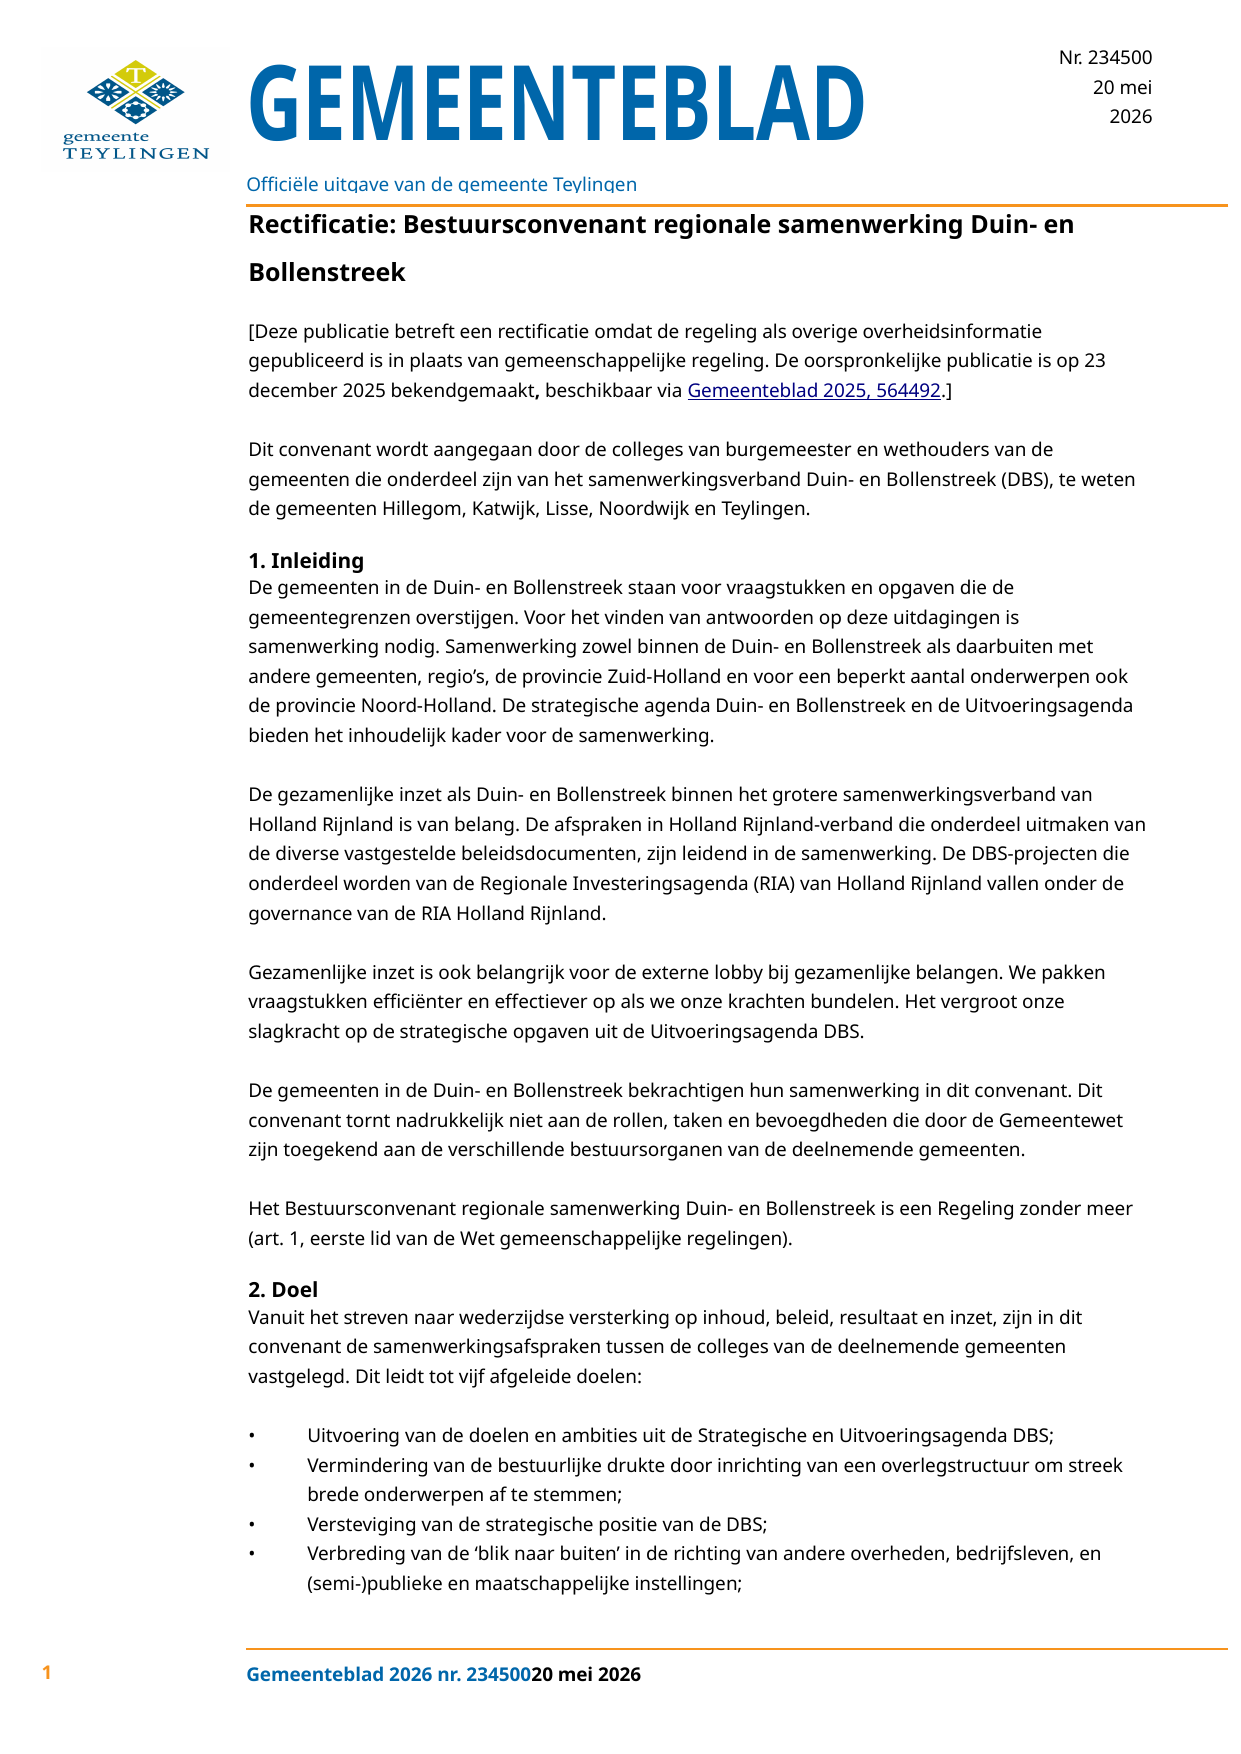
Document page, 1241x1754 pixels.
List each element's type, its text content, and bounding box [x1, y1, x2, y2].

text Rectificatie: Bestuursconvenant regionale samenwerking Duin- en Bollenstreek [248, 207, 1152, 288]
picture [41, 47, 231, 172]
list Uitvoering van de doelen en ambities uit de Strategische en Uitvoeringsagenda DBS; [248, 1422, 1152, 1448]
text 1. Inleiding [248, 546, 1152, 574]
text Het Bestuursconvenant regionale samenwerking Duin- en Bollenstreek is een Regeling zonder meer (art. 1, eerste lid van de Wet gemeenschappelijke regelingen). [248, 1196, 1152, 1251]
text De gemeenten in de Duin- en Bollenstreek staan voor vraagstukken en opgaven die de gemeentegrenzen overstijgen. Voor het vinden van antwoorden op deze uitdagingen is samenwerking nodig. Samenwerking zowel binnen de Duin- en Bollenstreek als daarbuiten met andere gemeenten, regio’s, de provincie Zuid-Holland en voor een beperkt aantal onderwerpen ook de provincie Noord-Holland. De strategische agenda Duin- en Bollenstreek en de Uitvoeringsagenda bieden het inhoudelijk kader voor de samenwerking. [248, 574, 1152, 748]
text [Deze publicatie betreft een rectificatie omdat de regeling als overige overheidsinformatie gepubliceerd is in plaats van gemeenschappelijke regeling. De oorspronkelijke publicatie is op 23 december 2025 bekendgemaakt, beschikbaar via Gemeenteblad 2025, 564492.] [248, 318, 1152, 403]
text 2. Doel [248, 1276, 1152, 1304]
list Vermindering van de bestuurlijke drukte door inrichting van een overlegstructuur om streek brede onderwerpen af te stemmen; [248, 1452, 1152, 1507]
text Dit convenant wordt aangegaan door de colleges van burgemeester en wethouders van de gemeenten die onderdeel zijn van het samenwerkingsverband Duin- en Bollenstreek (DBS), te weten de gemeenten Hillegom, Katwijk, Lisse, Noordwijk en Teylingen. [248, 436, 1152, 521]
list Verbreding van de ‘blik naar buiten’ in de richting van andere overheden, bedrijfsleven, en (semi-)publieke en maatschappelijke instellingen; [248, 1541, 1152, 1596]
text De gemeenten in de Duin- en Bollenstreek bekrachtigen hun samenwerking in dit convenant. Dit convenant tornt nadrukkelijk niet aan de rollen, taken en bevoegdheden die door de Gemeentewet zijn toegekend aan de verschillende bestuursorganen van de deelnemende gemeenten. [248, 1077, 1152, 1162]
text Gezamenlijke inzet is ook belangrijk voor de externe lobby bij gezamenlijke belangen. We pakken vraagstukken efficiënter en effectiever op als we onze krachten bundelen. Het vergroot onze slagkracht op de strategische opgaven uit de Uitvoeringsagenda DBS. [248, 959, 1152, 1044]
text Vanuit het streven naar wederzijdse versterking op inhoud, beleid, resultaat en inzet, zijn in dit convenant de samenwerkingsafspraken tussen de colleges van de deelnemende gemeenten vastgelegd. Dit leidt tot vijf afgeleide doelen: [248, 1304, 1152, 1389]
list Versteviging van de strategische positie van de DBS; [248, 1511, 1152, 1537]
text De gezamenlijke inzet als Duin- en Bollenstreek binnen het grotere samenwerkingsverband van Holland Rijnland is van belang. De afspraken in Holland Rijnland-verband die onderdeel uitmaken van de diverse vastgestelde beleidsdocumenten, zijn leidend in de samenwerking. De DBS-projecten die onderdeel worden van de Regionale Investeringsagenda (RIA) van Holland Rijnland vallen onder de governance van de RIA Holland Rijnland. [248, 781, 1152, 925]
